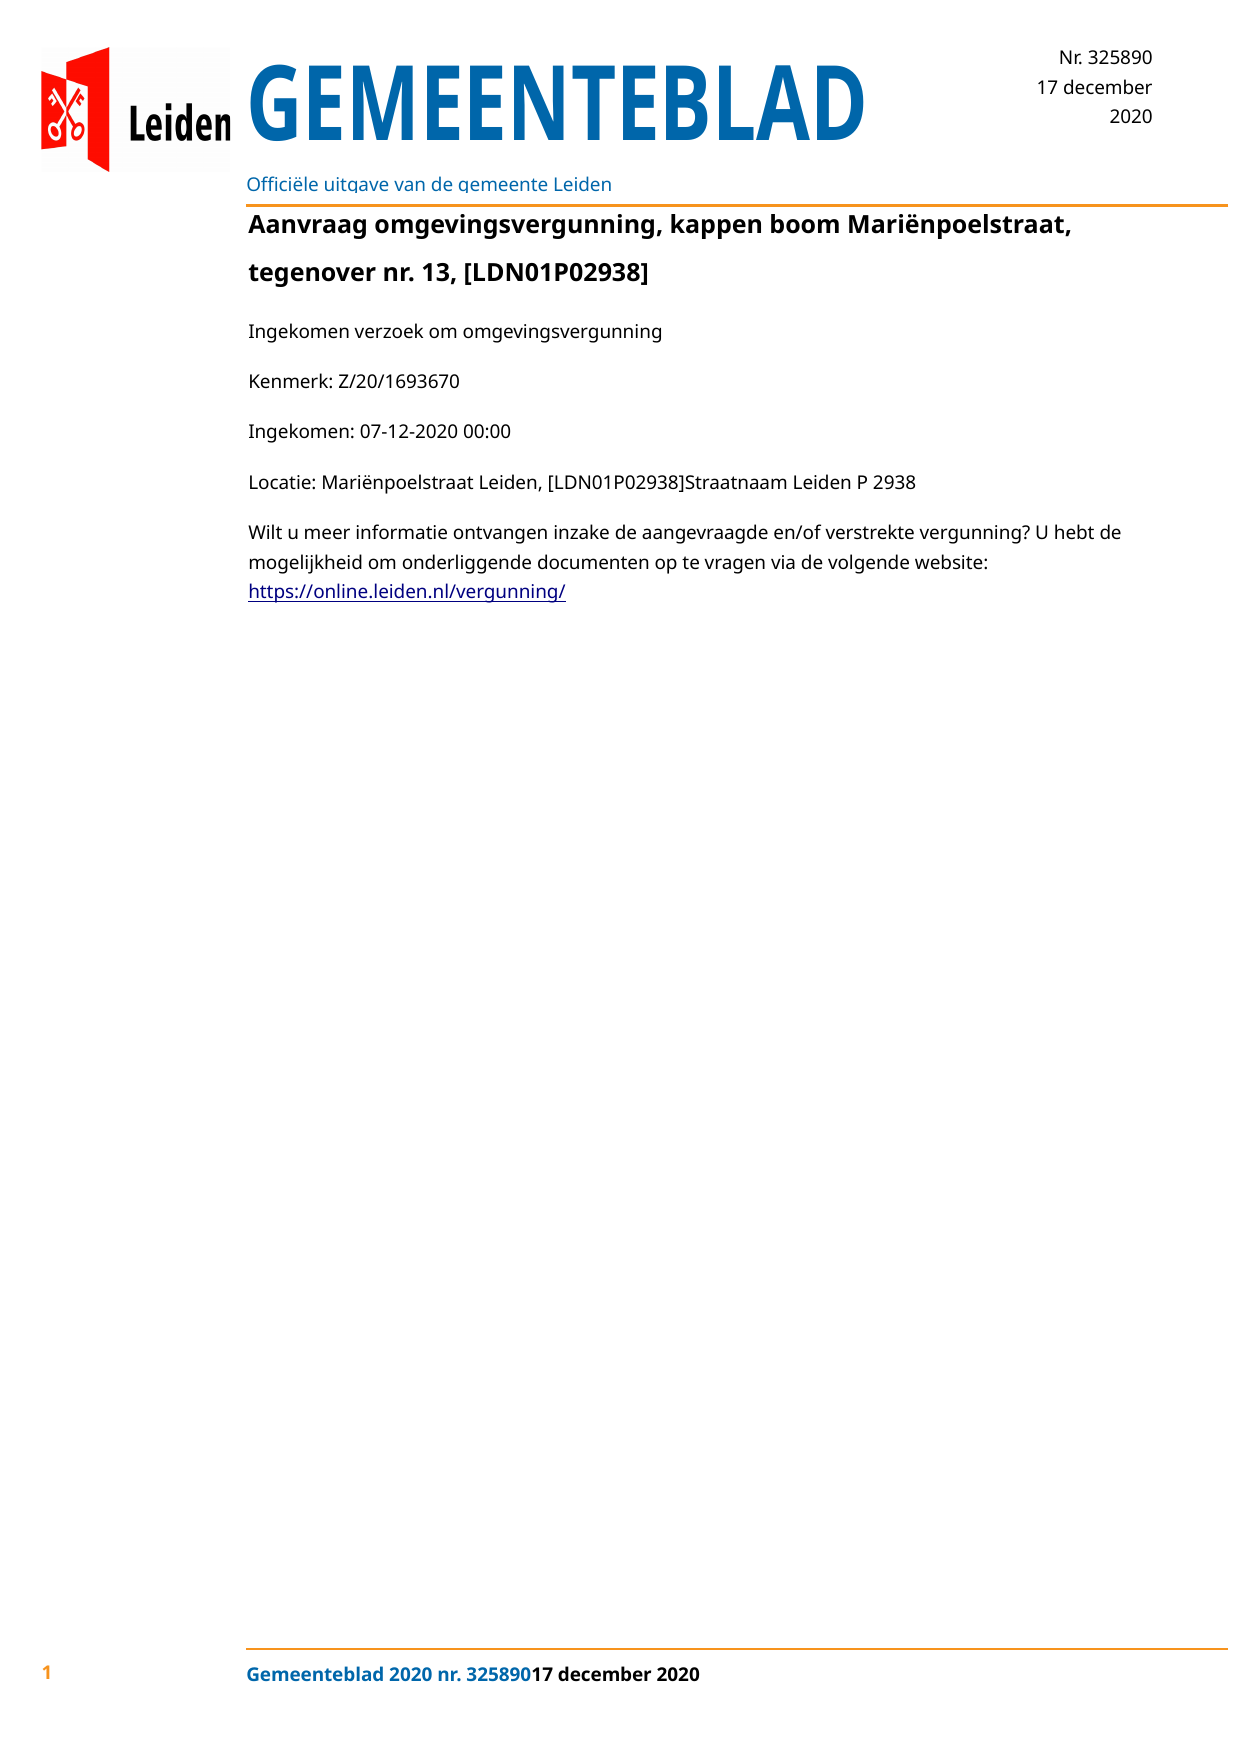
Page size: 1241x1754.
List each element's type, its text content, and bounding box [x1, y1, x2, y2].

text Wilt u meer informatie ontvangen inzake de aangevraagde en/of verstrekte vergunning? U hebt de mogelijkheid om onderliggende documenten op te vragen via de volgende website: https://online.leiden.nl/vergunning/ [248, 519, 1152, 604]
text Kenmerk: Z/20/1693670 [248, 368, 1152, 394]
text Ingekomen: 07-12-2020 00:00 [248, 419, 1152, 444]
text Locatie: Mariënpoelstraat Leiden, [LDN01P02938]Straatnaam Leiden P 2938 [248, 469, 1152, 495]
text Ingekomen verzoek om omgevingsvergunning [248, 318, 1152, 344]
picture [41, 47, 231, 172]
text Aanvraag omgevingsvergunning, kappen boom Mariënpoelstraat, tegenover nr. 13, [LDN01P02938] [248, 207, 1152, 288]
